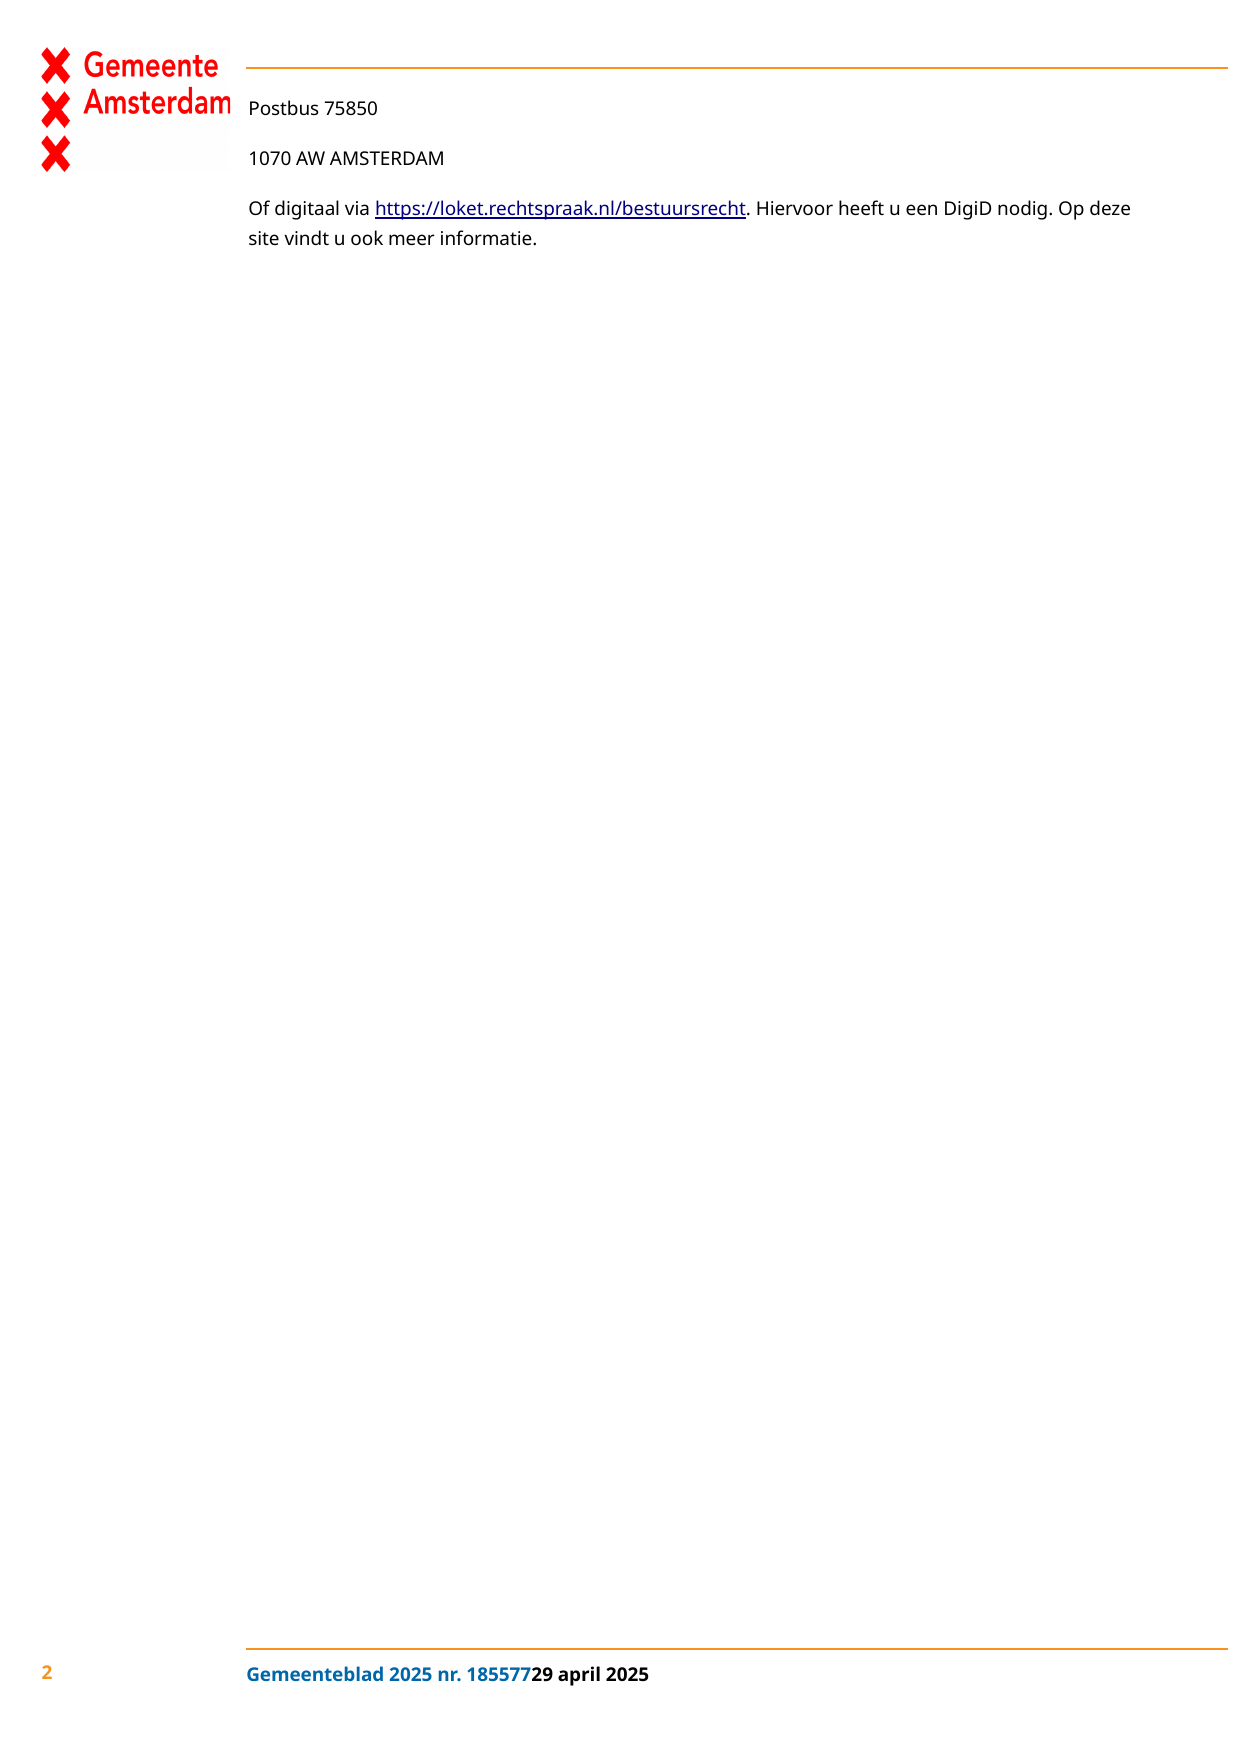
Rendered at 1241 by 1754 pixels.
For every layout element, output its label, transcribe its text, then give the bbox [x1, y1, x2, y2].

picture [41, 47, 231, 172]
text Of digitaal via https://loket.rechtspraak.nl/bestuursrecht. Hiervoor heeft u een DigiD nodig. Op deze site vindt u ook meer informatie. [248, 196, 1152, 251]
text 1070 AW AMSTERDAM [248, 145, 1152, 171]
text Postbus 75850 [248, 95, 1152, 121]
